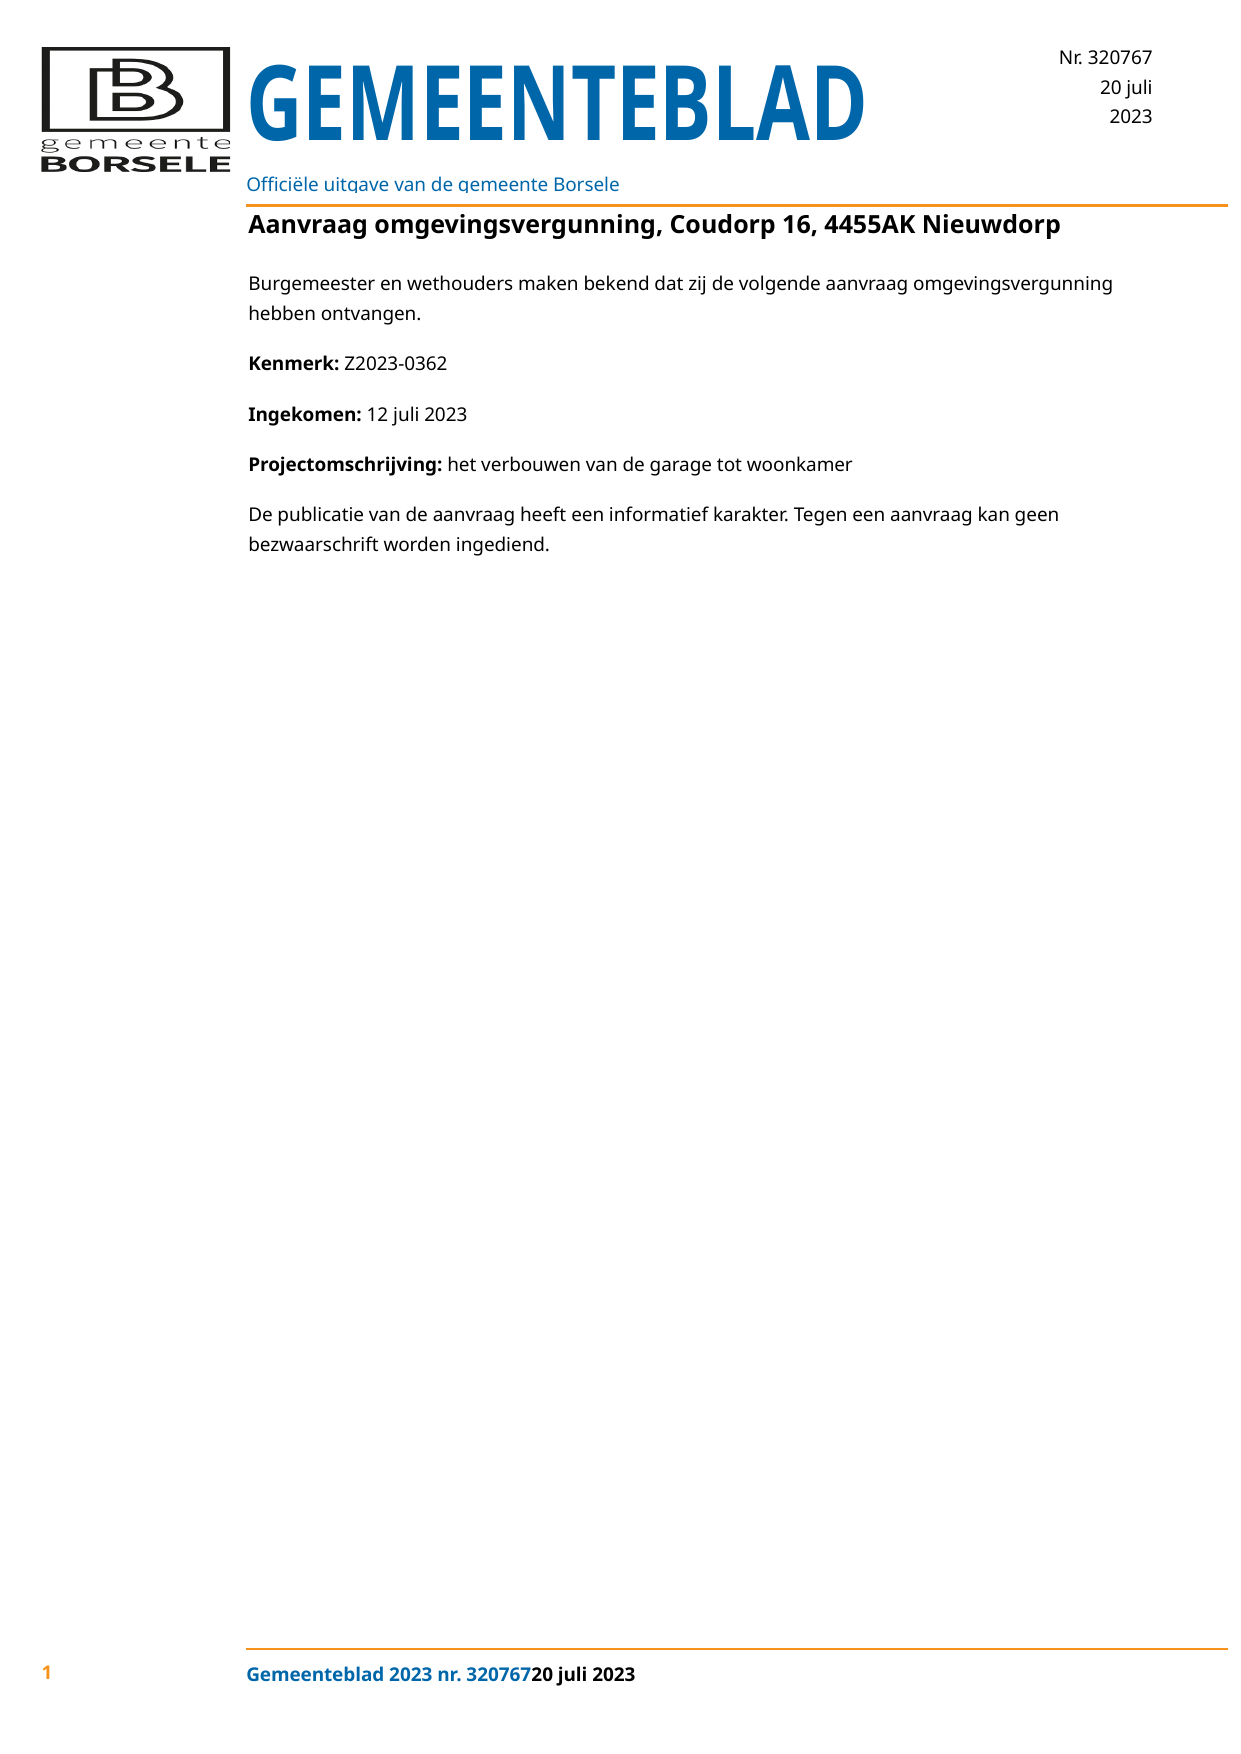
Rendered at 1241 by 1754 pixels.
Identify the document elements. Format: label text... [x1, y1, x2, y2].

text Aanvraag omgevingsvergunning, Coudorp 16, 4455AK Nieuwdorp [248, 207, 1152, 241]
text Ingekomen: 12 juli 2023 [248, 401, 1152, 426]
text Burgemeester en wethouders maken bekend dat zij de volgende aanvraag omgevingsvergunning hebben ontvangen. [248, 270, 1152, 326]
text De publicatie van de aanvraag heeft een informatief karakter. Tegen een aanvraag kan geen bezwaarschrift worden ingediend. [248, 502, 1152, 557]
picture [41, 47, 231, 172]
text Projectomschrijving: het verbouwen van de garage tot woonkamer [248, 451, 1152, 477]
text Kenmerk: Z2023-0362 [248, 350, 1152, 376]
